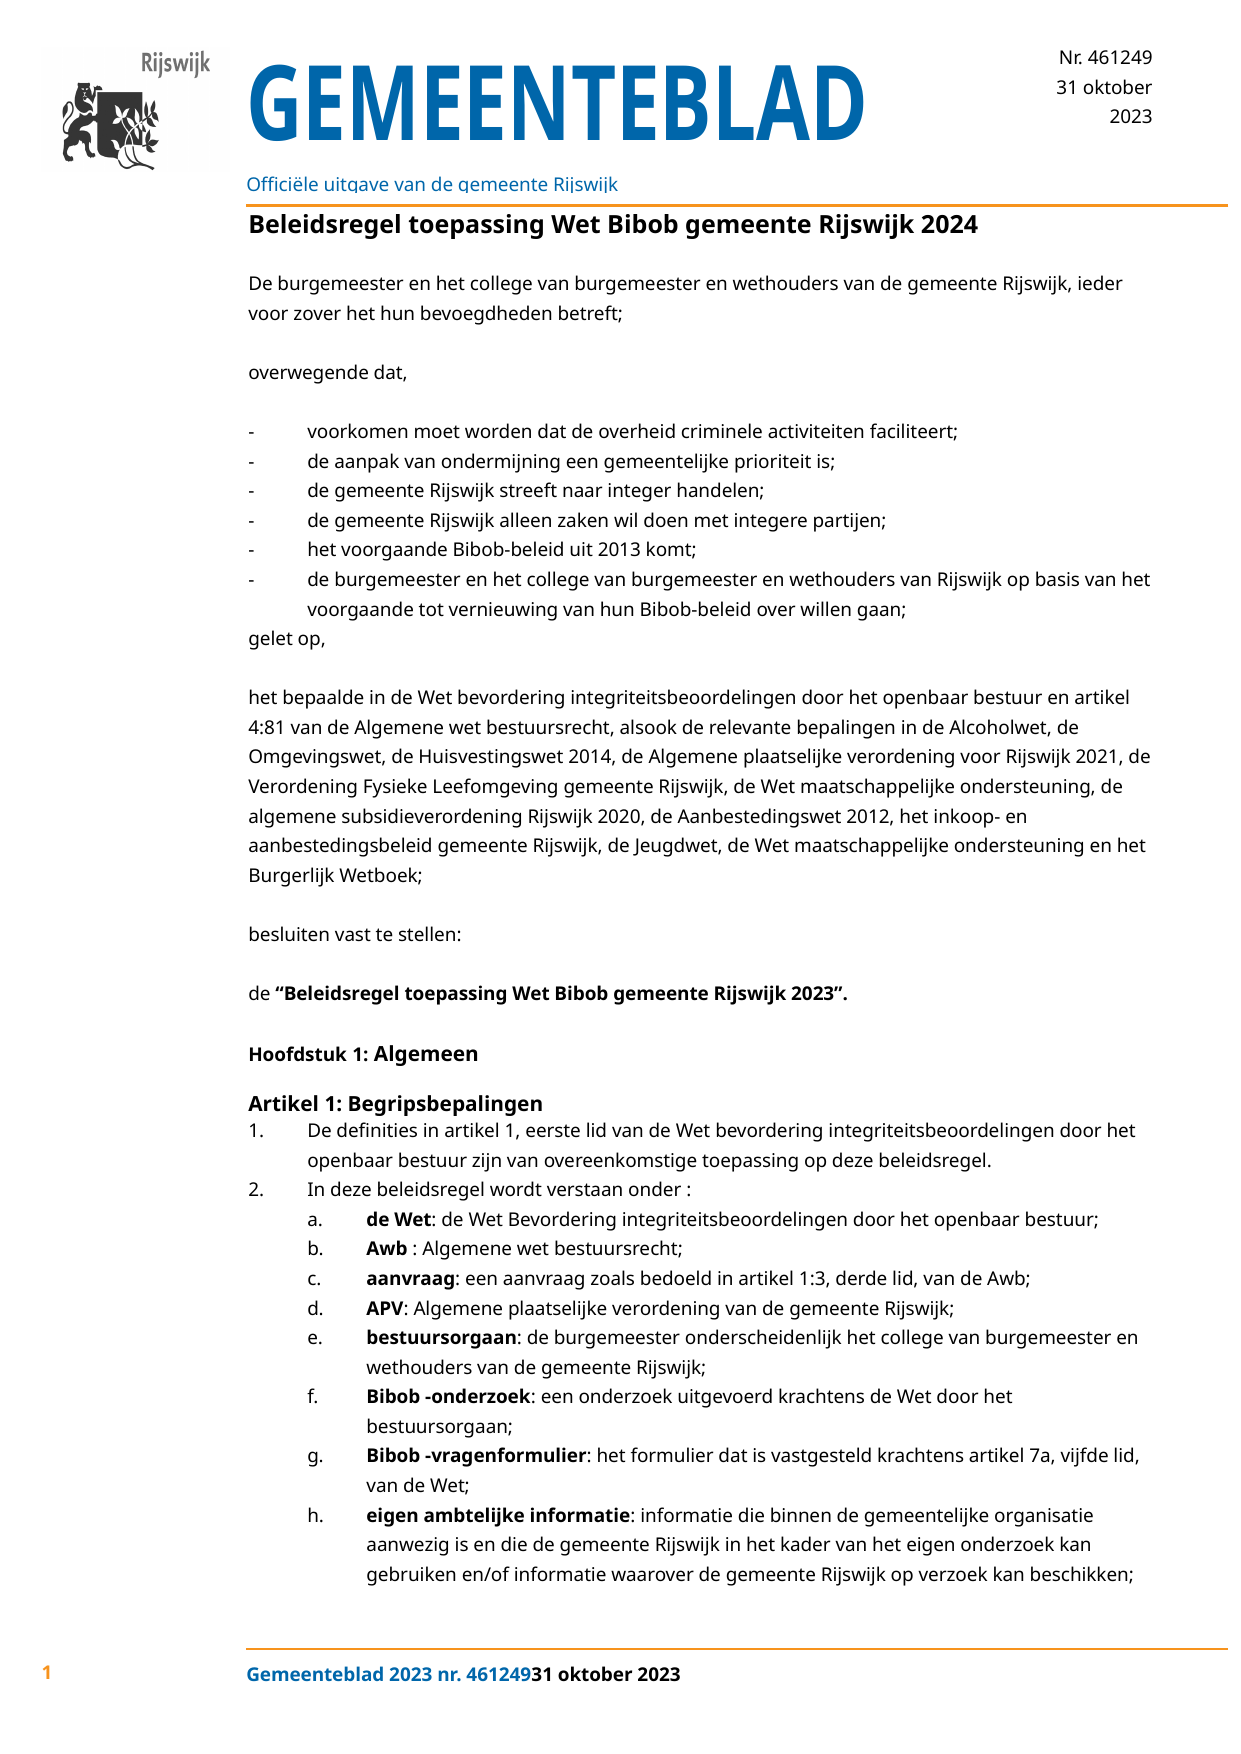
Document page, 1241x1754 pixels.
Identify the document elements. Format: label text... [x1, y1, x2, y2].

text Hoofdstuk 1: Algemeen [248, 1039, 1152, 1068]
list Bibob -onderzoek: een onderzoek uitgevoerd krachtens de Wet door het bestuursorgaan; [307, 1383, 1152, 1439]
list de aanpak van ondermijning een gemeentelijke prioriteit is; [248, 448, 1152, 473]
text Beleidsregel toepassing Wet Bibob gemeente Rijswijk 2024 [248, 207, 1152, 241]
list het voorgaande Bibob-beleid uit 2013 komt; [248, 537, 1152, 562]
list In deze beleidsregel wordt verstaan onder : [248, 1176, 1152, 1202]
list Bibob -vragenformulier: het formulier dat is vastgesteld krachtens artikel 7a, vijfde lid, van de Wet; [307, 1443, 1152, 1498]
text De burgemeester en het college van burgemeester en wethouders van de gemeente Rijswijk, ieder voor zover het hun bevoegdheden betreft; [248, 270, 1152, 326]
text gelet op, [248, 625, 1152, 651]
list eigen ambtelijke informatie: informatie die binnen de gemeentelijke organisatie aanwezig is en die de gemeente Rijswijk in het kader van het eigen onderzoek kan gebruiken en/of informatie waarover de gemeente Rijswijk op verzoek kan beschikken; [307, 1502, 1152, 1587]
list aanvraag: een aanvraag zoals bedoeld in artikel 1:3, derde lid, van de Awb; [307, 1265, 1152, 1291]
list De definities in artikel 1, eerste lid van de Wet bevordering integriteitsbeoordelingen door het openbaar bestuur zijn van overeenkomstige toepassing op deze beleidsregel. [248, 1117, 1152, 1172]
text overwegende dat, [248, 359, 1152, 385]
picture [41, 47, 231, 172]
text Artikel 1: Begripsbepalingen [248, 1089, 1152, 1117]
text de “Beleidsregel toepassing Wet Bibob gemeente Rijswijk 2023”. [248, 980, 1152, 1006]
list de burgemeester en het college van burgemeester en wethouders van Rijswijk op basis van het voorgaande tot vernieuwing van hun Bibob-beleid over willen gaan; [248, 566, 1152, 621]
list bestuursorgaan: de burgemeester onderscheidenlijk het college van burgemeester en wethouders van de gemeente Rijswijk; [307, 1324, 1152, 1379]
list de gemeente Rijswijk streeft naar integer handelen; [248, 477, 1152, 503]
list APV: Algemene plaatselijke verordening van de gemeente Rijswijk; [307, 1295, 1152, 1320]
text het bepaalde in de Wet bevordering integriteitsbeoordelingen door het openbaar bestuur en artikel 4:81 van de Algemene wet bestuursrecht, alsook de relevante bepalingen in de Alcoholwet, de Omgevingswet, de Huisvestingswet 2014, de Algemene plaatselijke verordening voor Rijswijk 2021, de Verordening Fysieke Leefomgeving gemeente Rijswijk, de Wet maatschappelijke ondersteuning, de algemene subsidieverordening Rijswijk 2020, de Aanbestedingswet 2012, het inkoop- en aanbestedingsbeleid gemeente Rijswijk, de Jeugdwet, de Wet maatschappelijke ondersteuning en het Burgerlijk Wetboek; [248, 684, 1152, 888]
list Awb : Algemene wet bestuursrecht; [307, 1236, 1152, 1261]
list de Wet: de Wet Bevordering integriteitsbeoordelingen door het openbaar bestuur; [307, 1206, 1152, 1232]
list de gemeente Rijswijk alleen zaken wil doen met integere partijen; [248, 507, 1152, 533]
list voorkomen moet worden dat de overheid criminele activiteiten faciliteert; [248, 418, 1152, 444]
text besluiten vast te stellen: [248, 921, 1152, 947]
